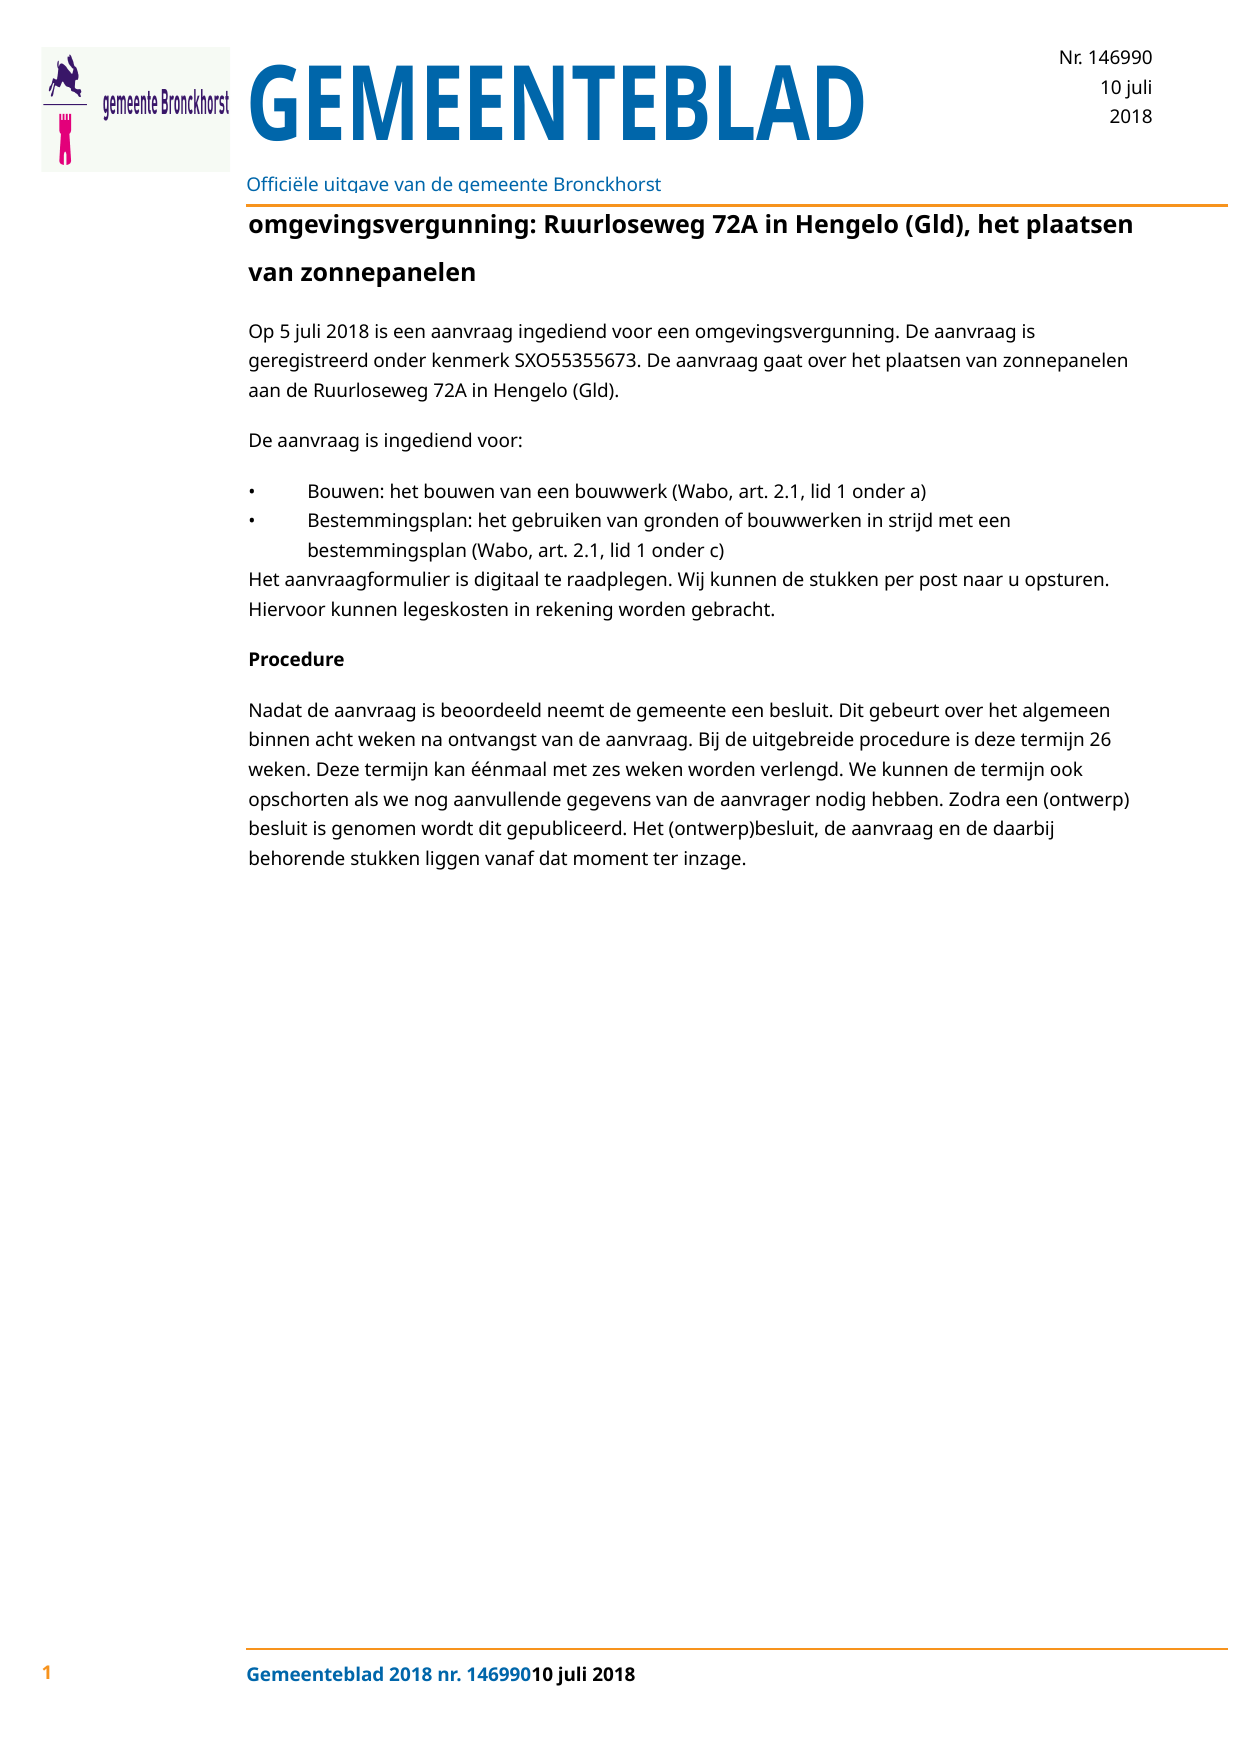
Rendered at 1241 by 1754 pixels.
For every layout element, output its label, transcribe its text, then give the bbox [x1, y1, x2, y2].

text De aanvraag is ingediend voor: [248, 427, 1152, 453]
list Bouwen: het bouwen van een bouwwerk (Wabo, art. 2.1, lid 1 onder a) [248, 478, 1152, 504]
text Nadat de aanvraag is beoordeeld neemt de gemeente een besluit. Dit gebeurt over het algemeen binnen acht weken na ontvangst van de aanvraag. Bij de uitgebreide procedure is deze termijn 26 weken. Deze termijn kan éénmaal met zes weken worden verlengd. We kunnen de termijn ook opschorten als we nog aanvullende gegevens van de aanvrager nodig hebben. Zodra een (ontwerp) besluit is genomen wordt dit gepubliceerd. Het (ontwerp)besluit, de aanvraag en de daarbij behorende stukken liggen vanaf dat moment ter inzage. [248, 697, 1152, 871]
text omgevingsvergunning: Ruurloseweg 72A in Hengelo (Gld), het plaatsen van zonnepanelen [248, 207, 1152, 288]
text Op 5 juli 2018 is een aanvraag ingediend voor een omgevingsvergunning. De aanvraag is geregistreerd onder kenmerk SXO55355673. De aanvraag gaat over het plaatsen van zonnepanelen aan de Ruurloseweg 72A in Hengelo (Gld). [248, 318, 1152, 403]
picture [41, 47, 231, 172]
text Het aanvraagformulier is digitaal te raadplegen. Wij kunnen de stukken per post naar u opsturen. Hiervoor kunnen legeskosten in rekening worden gebracht. [248, 567, 1152, 622]
text Procedure [248, 647, 1152, 672]
list Bestemmingsplan: het gebruiken van gronden of bouwwerken in strijd met een bestemmingsplan (Wabo, art. 2.1, lid 1 onder c) [248, 507, 1152, 563]
